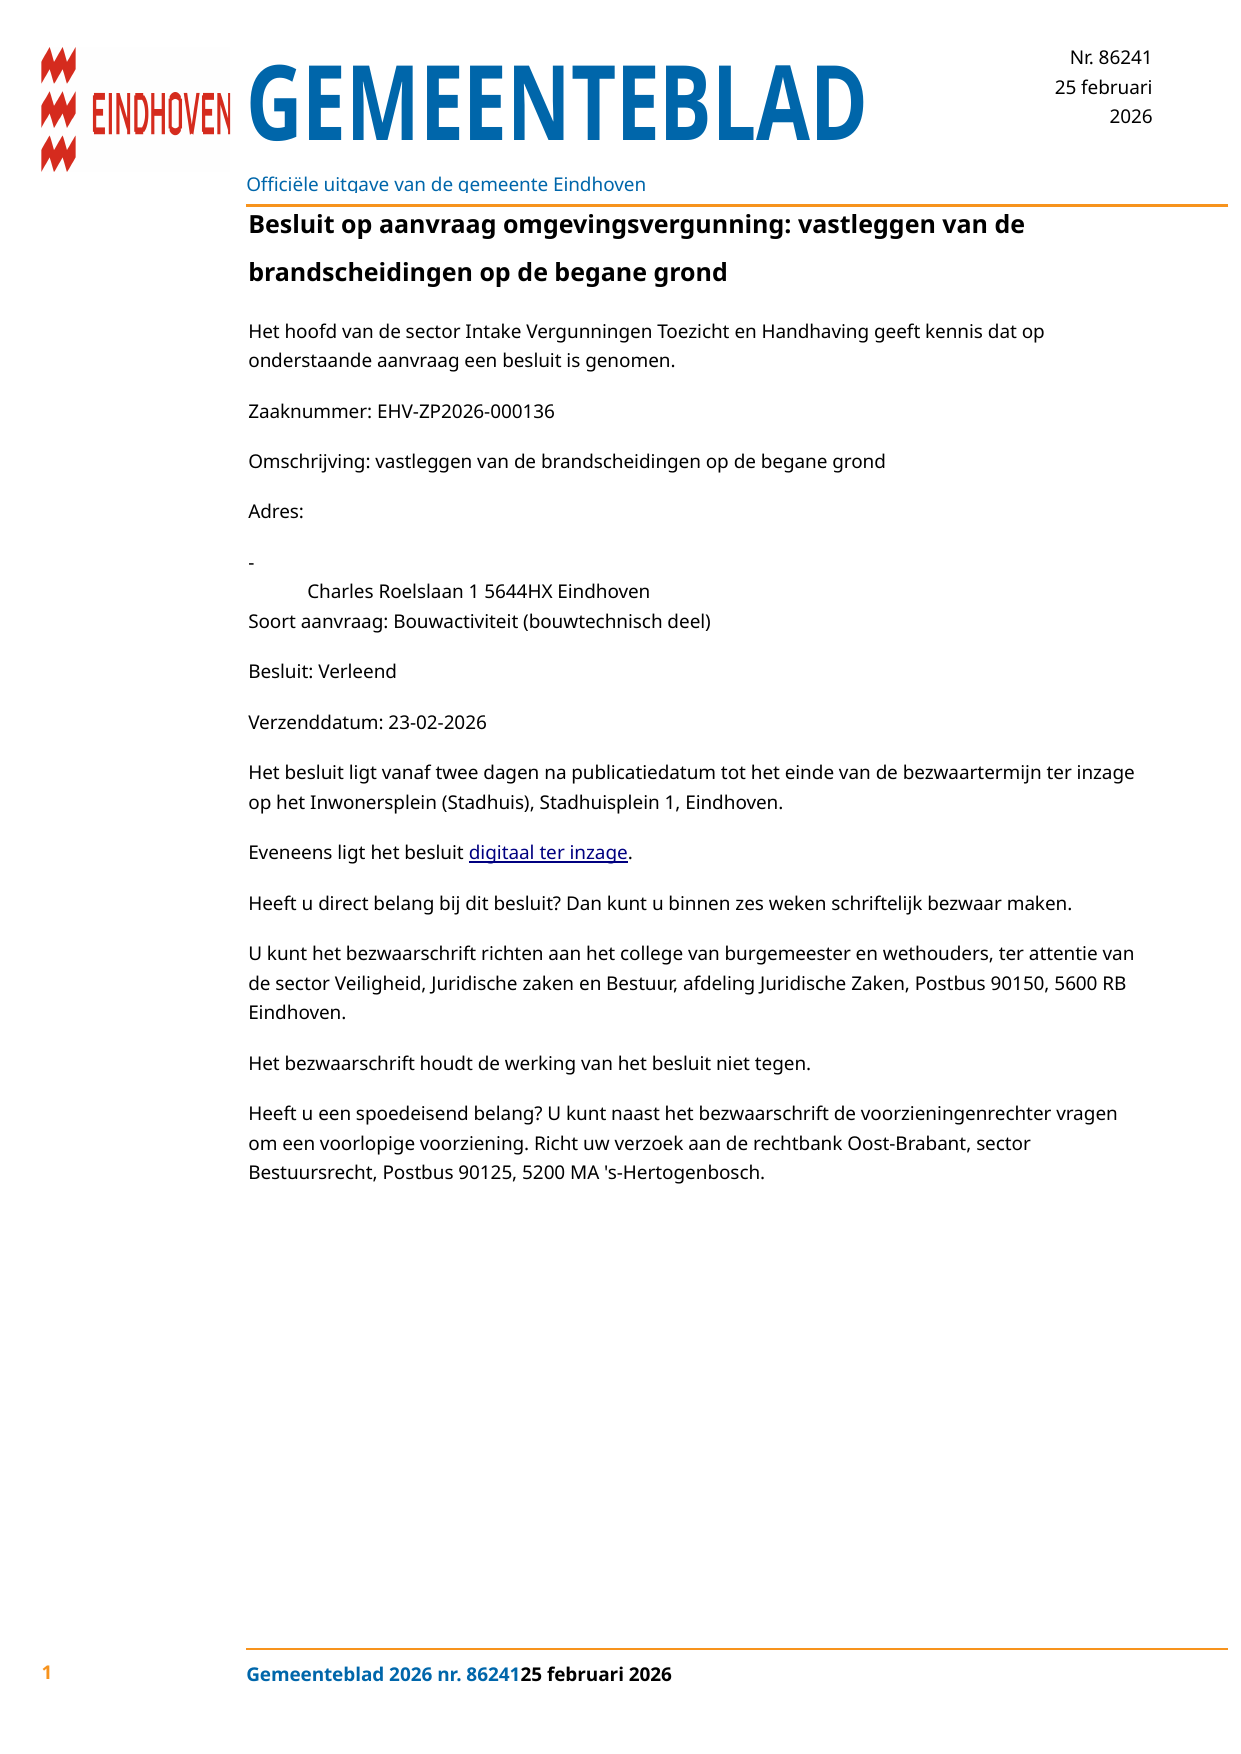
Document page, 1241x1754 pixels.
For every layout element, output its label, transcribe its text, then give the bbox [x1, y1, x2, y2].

text Het besluit ligt vanaf twee dagen na publicatiedatum tot het einde van de bezwaartermijn ter inzage op het Inwonersplein (Stadhuis), Stadhuisplein 1, Eindhoven. [248, 759, 1152, 815]
text Verzenddatum: 23-02-2026 [248, 709, 1152, 735]
text Heeft u een spoedeisend belang? U kunt naast het bezwaarschrift de voorzieningenrechter vragen om een voorlopige voorziening. Richt uw verzoek aan de rechtbank Oost-Brabant, sector Bestuursrecht, Postbus 90125, 5200 MA 's-Hertogenbosch. [248, 1100, 1152, 1185]
text Heeft u direct belang bij dit besluit? Dan kunt u binnen zes weken schriftelijk bezwaar maken. [248, 890, 1152, 916]
text Het hoofd van de sector Intake Vergunningen Toezicht en Handhaving geeft kennis dat op onderstaande aanvraag een besluit is genomen. [248, 318, 1152, 373]
text Omschrijving: vastleggen van de brandscheidingen op de begane grond [248, 448, 1152, 474]
text Besluit op aanvraag omgevingsvergunning: vastleggen van de brandscheidingen op de begane grond [248, 207, 1152, 288]
text Besluit: Verleend [248, 659, 1152, 684]
text Adres: [248, 499, 1152, 524]
text Soort aanvraag: Bouwactiviteit (bouwtechnisch deel) [248, 608, 1152, 634]
text Het bezwaarschrift houdt de werking van het besluit niet tegen. [248, 1050, 1152, 1076]
text Zaaknummer: EHV-ZP2026-000136 [248, 398, 1152, 424]
text U kunt het bezwaarschrift richten aan het college van burgemeester en wethouders, ter attentie van de sector Veiligheid, Juridische zaken en Bestuur, afdeling Juridische Zaken, Postbus 90150, 5600 RB Eindhoven. [248, 940, 1152, 1025]
picture [41, 47, 231, 172]
text Eveneens ligt het besluit digitaal ter inzage. [248, 839, 1152, 865]
list Charles Roelslaan 1 5644HX Eindhoven [248, 579, 1152, 604]
